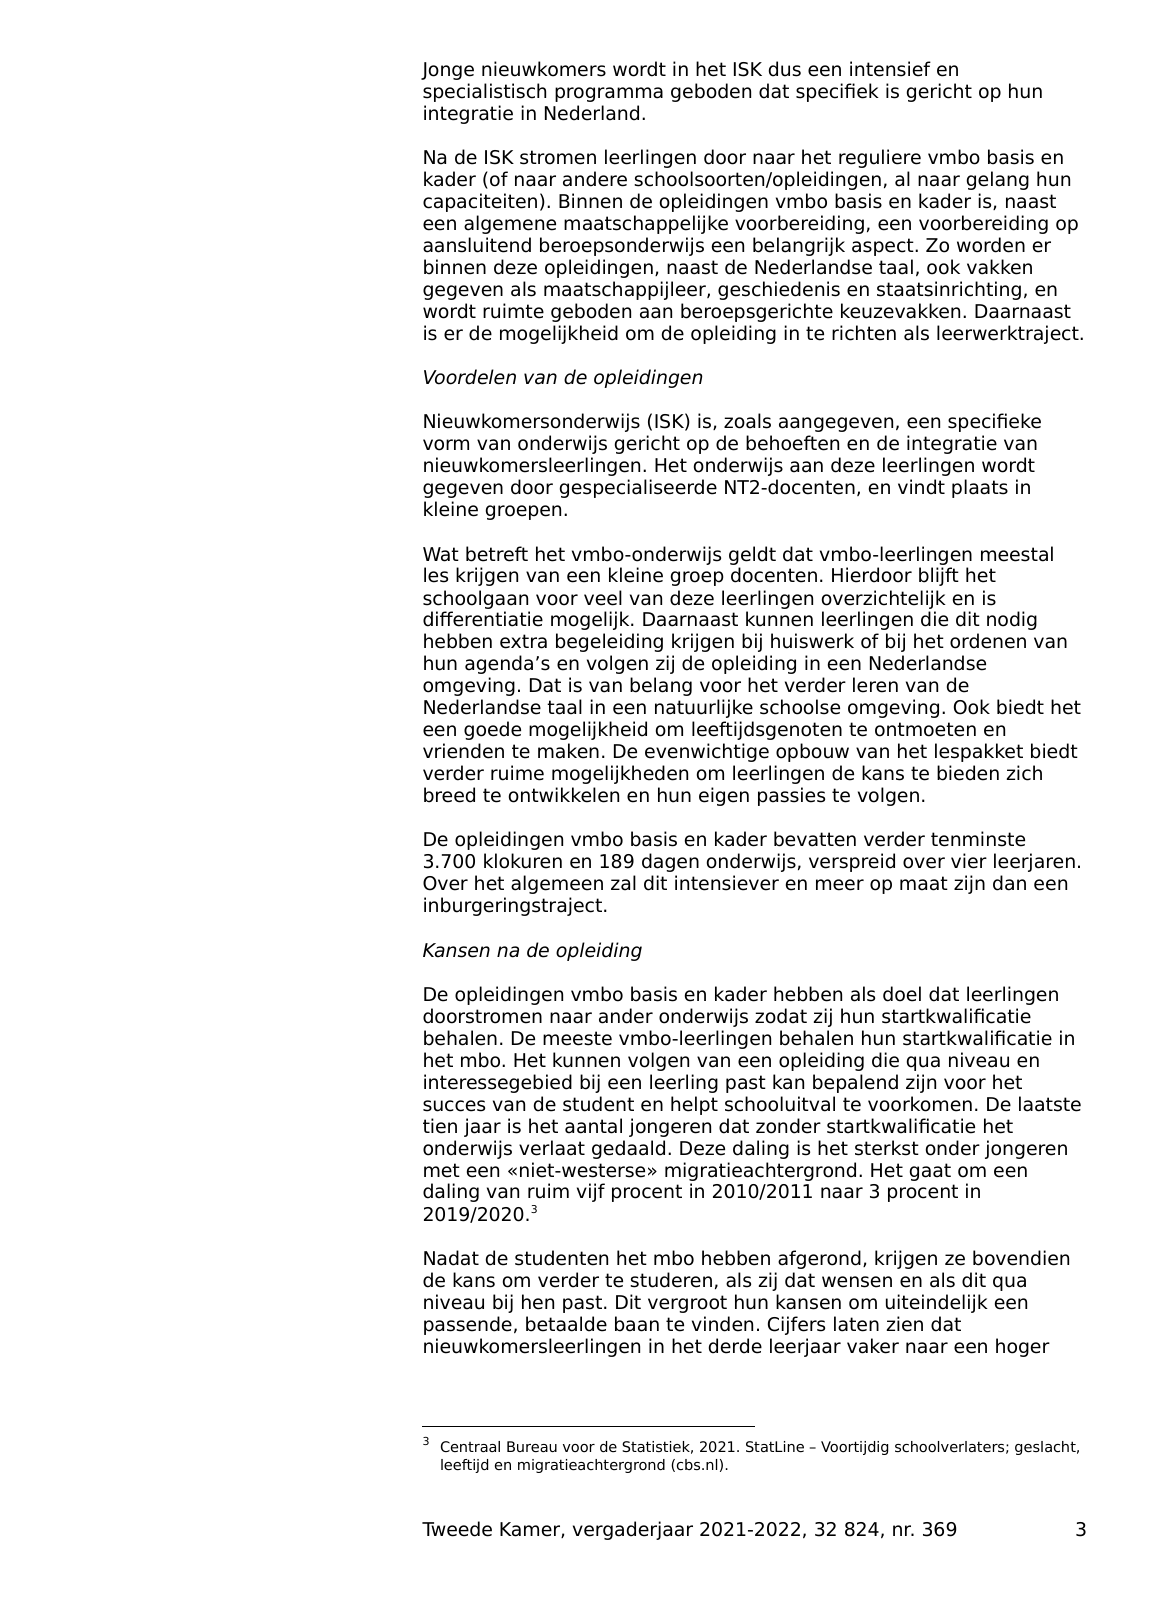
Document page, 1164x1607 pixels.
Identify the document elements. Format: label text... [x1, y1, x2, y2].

text Centraal Bureau voor de Statistiek, 2021. StatLine – Voortijdig schoolverlaters; geslacht, leeftijd en migratieachtergrond (cbs.nl). [422, 1435, 1087, 1474]
subtitle Kansen na de opleiding [422, 939, 1087, 961]
text Nieuwkomersonderwijs (ISK) is, zoals aangegeven, een specifieke vorm van onderwijs gericht op de behoeften en de integratie van nieuwkomersleerlingen. Het onderwijs aan deze leerlingen wordt gegeven door gespecialiseerde NT2-docenten, en vindt plaats in kleine groepen. [422, 411, 1087, 521]
text Wat betreft het vmbo-onderwijs geldt dat vmbo-leerlingen meestal les krijgen van een kleine groep docenten. Hierdoor blijft het schoolgaan voor veel van deze leerlingen overzichtelijk en is differentiatie mogelijk. Daarnaast kunnen leerlingen die dit nodig hebben extra begeleiding krijgen bij huiswerk of bij het ordenen van hun agenda’s en volgen zij de opleiding in een Nederlandse omgeving. Dat is van belang voor het verder leren van de Nederlandse taal in een natuurlijke schoolse omgeving. Ook biedt het een goede mogelijkheid om leeftijdsgenoten te ontmoeten en vrienden te maken. De evenwichtige opbouw van het lespakket biedt verder ruime mogelijkheden om leerlingen de kans te bieden zich breed te ontwikkelen en hun eigen passies te volgen. [422, 543, 1087, 807]
text De opleidingen vmbo basis en kader hebben als doel dat leerlingen doorstromen naar ander onderwijs zodat zij hun startkwalificatie behalen. De meeste vmbo-leerlingen behalen hun startkwalificatie in het mbo. Het kunnen volgen van een opleiding die qua niveau en interessegebied bij een leerling past kan bepalend zijn voor het succes van de student en helpt schooluitval te voorkomen. De laatste tien jaar is het aantal jongeren dat zonder startkwalificatie het onderwijs verlaat gedaald. Deze daling is het sterkst onder jongeren met een «niet-westerse» migratieachtergrond. Het gaat om een daling van ruim vijf procent in 2010/2011 naar 3 procent in 2019/2020. [422, 984, 1087, 1225]
text Nadat de studenten het mbo hebben afgerond, krijgen ze bovendien de kans om verder te studeren, als zij dat wensen en als dit qua niveau bij hen past. Dit vergroot hun kansen om uiteindelijk een passende, betaalde baan te vinden. Cijfers laten zien dat nieuwkomersleerlingen in het derde leerjaar vaker naar een hoger [422, 1248, 1087, 1357]
subtitle Voordelen van de opleidingen [422, 367, 1087, 389]
text Na de ISK stromen leerlingen door naar het reguliere vmbo basis en kader (of naar andere schoolsoorten/opleidingen, al naar gelang hun capaciteiten). Binnen de opleidingen vmbo basis en kader is, naast een algemene maatschappelijke voorbereiding, een voorbereiding op aansluitend beroepsonderwijs een belangrijk aspect. Zo worden er binnen deze opleidingen, naast de Nederlandse taal, ook vakken gegeven als maatschappijleer, geschiedenis en staatsinrichting, en wordt ruimte geboden aan beroepsgerichte keuzevakken. Daarnaast is er de mogelijkheid om de opleiding in te richten als leerwerktraject. [422, 147, 1087, 345]
text Jonge nieuwkomers wordt in het ISK dus een intensief en specialistisch programma geboden dat specifiek is gericht op hun integratie in Nederland. [422, 59, 1087, 125]
text De opleidingen vmbo basis en kader bevatten verder tenminste 3.700 klokuren en 189 dagen onderwijs, verspreid over vier leerjaren. Over het algemeen zal dit intensiever en meer op maat zijn dan een inburgeringstraject. [422, 829, 1087, 917]
